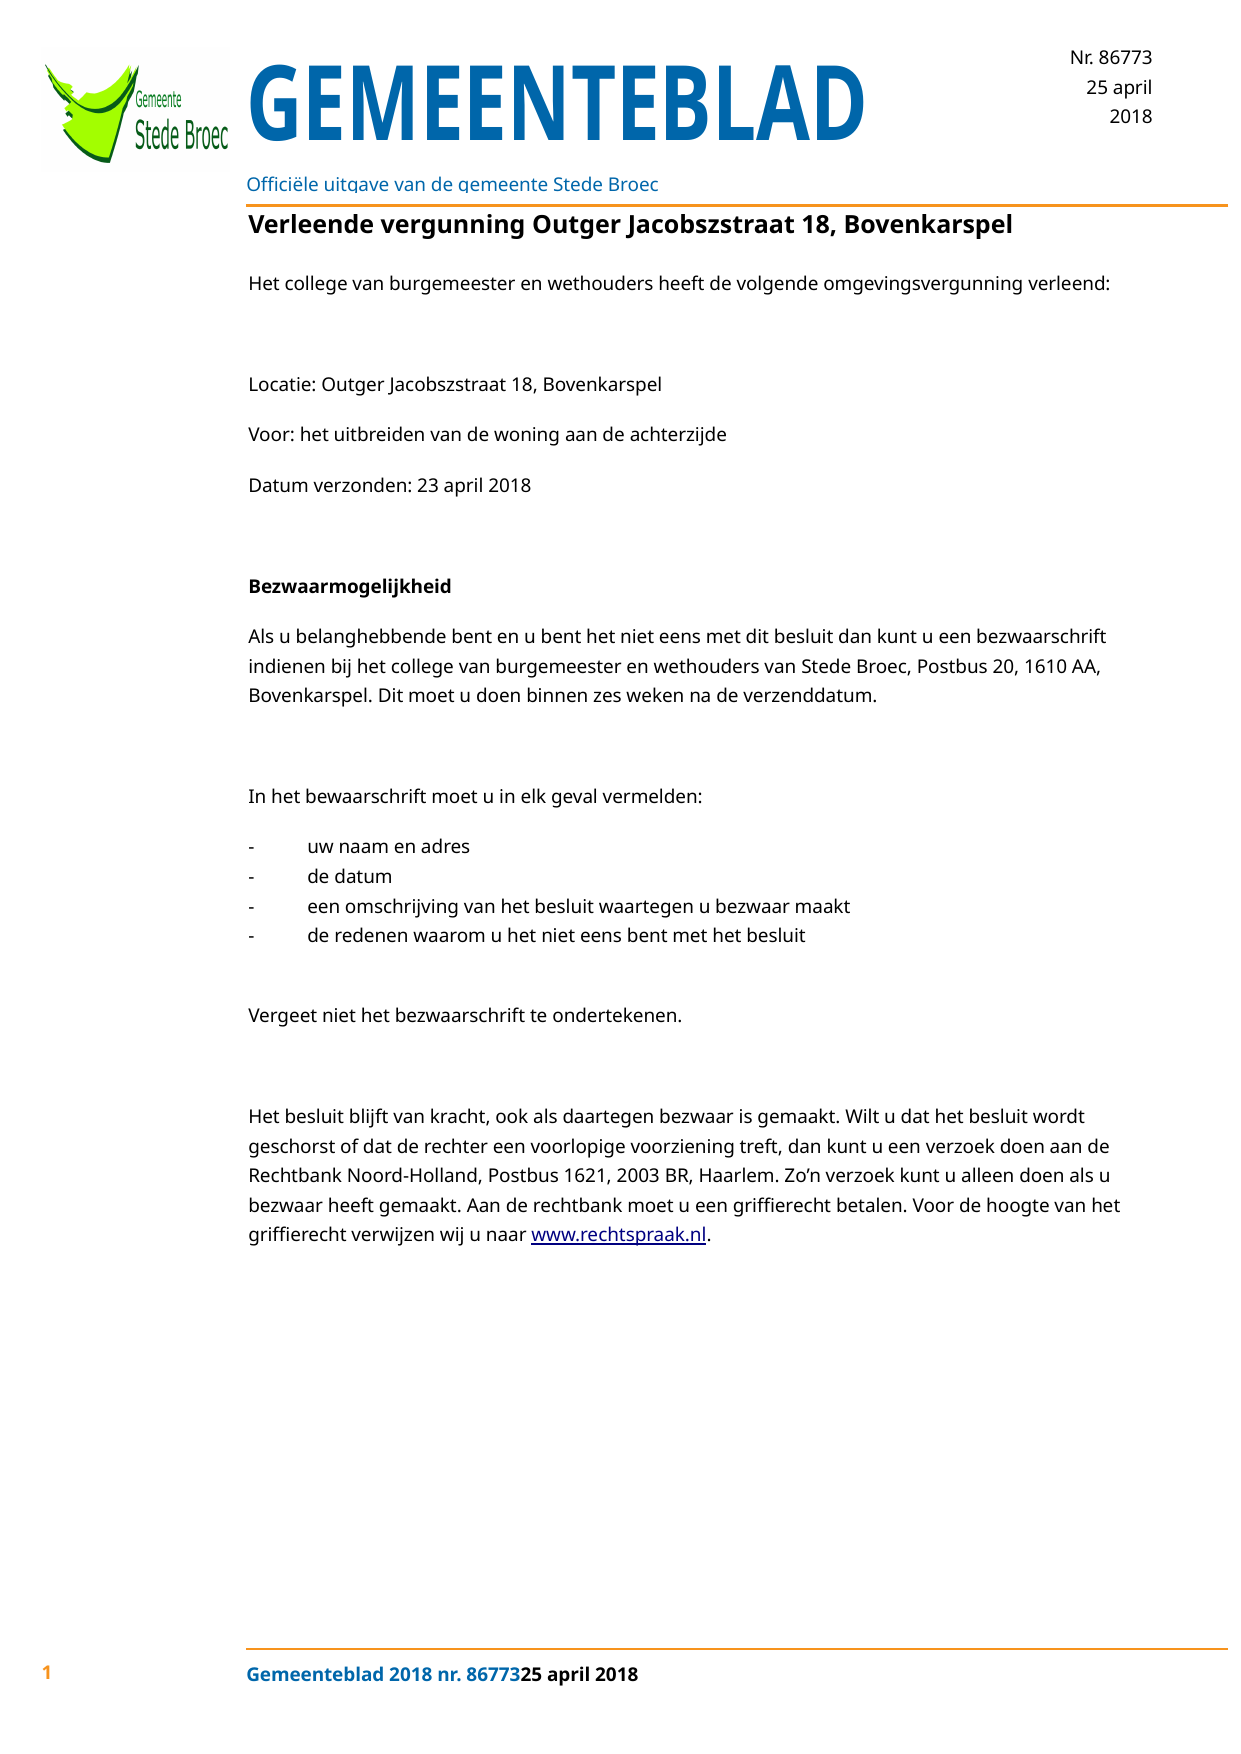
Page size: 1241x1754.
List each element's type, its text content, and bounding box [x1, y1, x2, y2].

text In het bewaarschrift moet u in elk geval vermelden: [248, 783, 1152, 809]
text Voor: het uitbreiden van de woning aan de achterzijde [248, 422, 1152, 447]
text Bezwaarmogelijkheid [248, 573, 1152, 598]
text Locatie: Outger Jacobszstraat 18, Bovenkarspel [248, 371, 1152, 397]
text Het besluit blijft van kracht, ook als daartegen bezwaar is gemaakt. Wilt u dat het besluit wordt geschorst of dat de rechter een voorlopige voorziening treft, dan kunt u een verzoek doen aan de Rechtbank Noord-Holland, Postbus 1621, 2003 BR, Haarlem. Zo’n verzoek kunt u alleen doen als u bezwaar heeft gemaakt. Aan de rechtbank moet u een griffierecht betalen. Voor de hoogte van het griffierecht verwijzen wij u naar www.rechtspraak.nl. [248, 1103, 1152, 1247]
text Het college van burgemeester en wethouders heeft de volgende omgevingsvergunning verleend: [248, 270, 1152, 296]
list uw naam en adres [248, 834, 1152, 859]
list een omschrijving van het besluit waartegen u bezwaar maakt [248, 893, 1152, 918]
picture [41, 47, 231, 172]
text Verleende vergunning Outger Jacobszstraat 18, Bovenkarspel [248, 207, 1152, 241]
text Als u belanghebbende bent en u bent het niet eens met dit besluit dan kunt u een bezwaarschrift indienen bij het college van burgemeester en wethouders van Stede Broec, Postbus 20, 1610 AA, Bovenkarspel. Dit moet u doen binnen zes weken na de verzenddatum. [248, 623, 1152, 708]
text Vergeet niet het bezwaarschrift te ondertekenen. [248, 1002, 1152, 1028]
list de redenen waarom u het niet eens bent met het besluit [248, 922, 1152, 948]
text Datum verzonden: 23 april 2018 [248, 472, 1152, 498]
list de datum [248, 863, 1152, 889]
